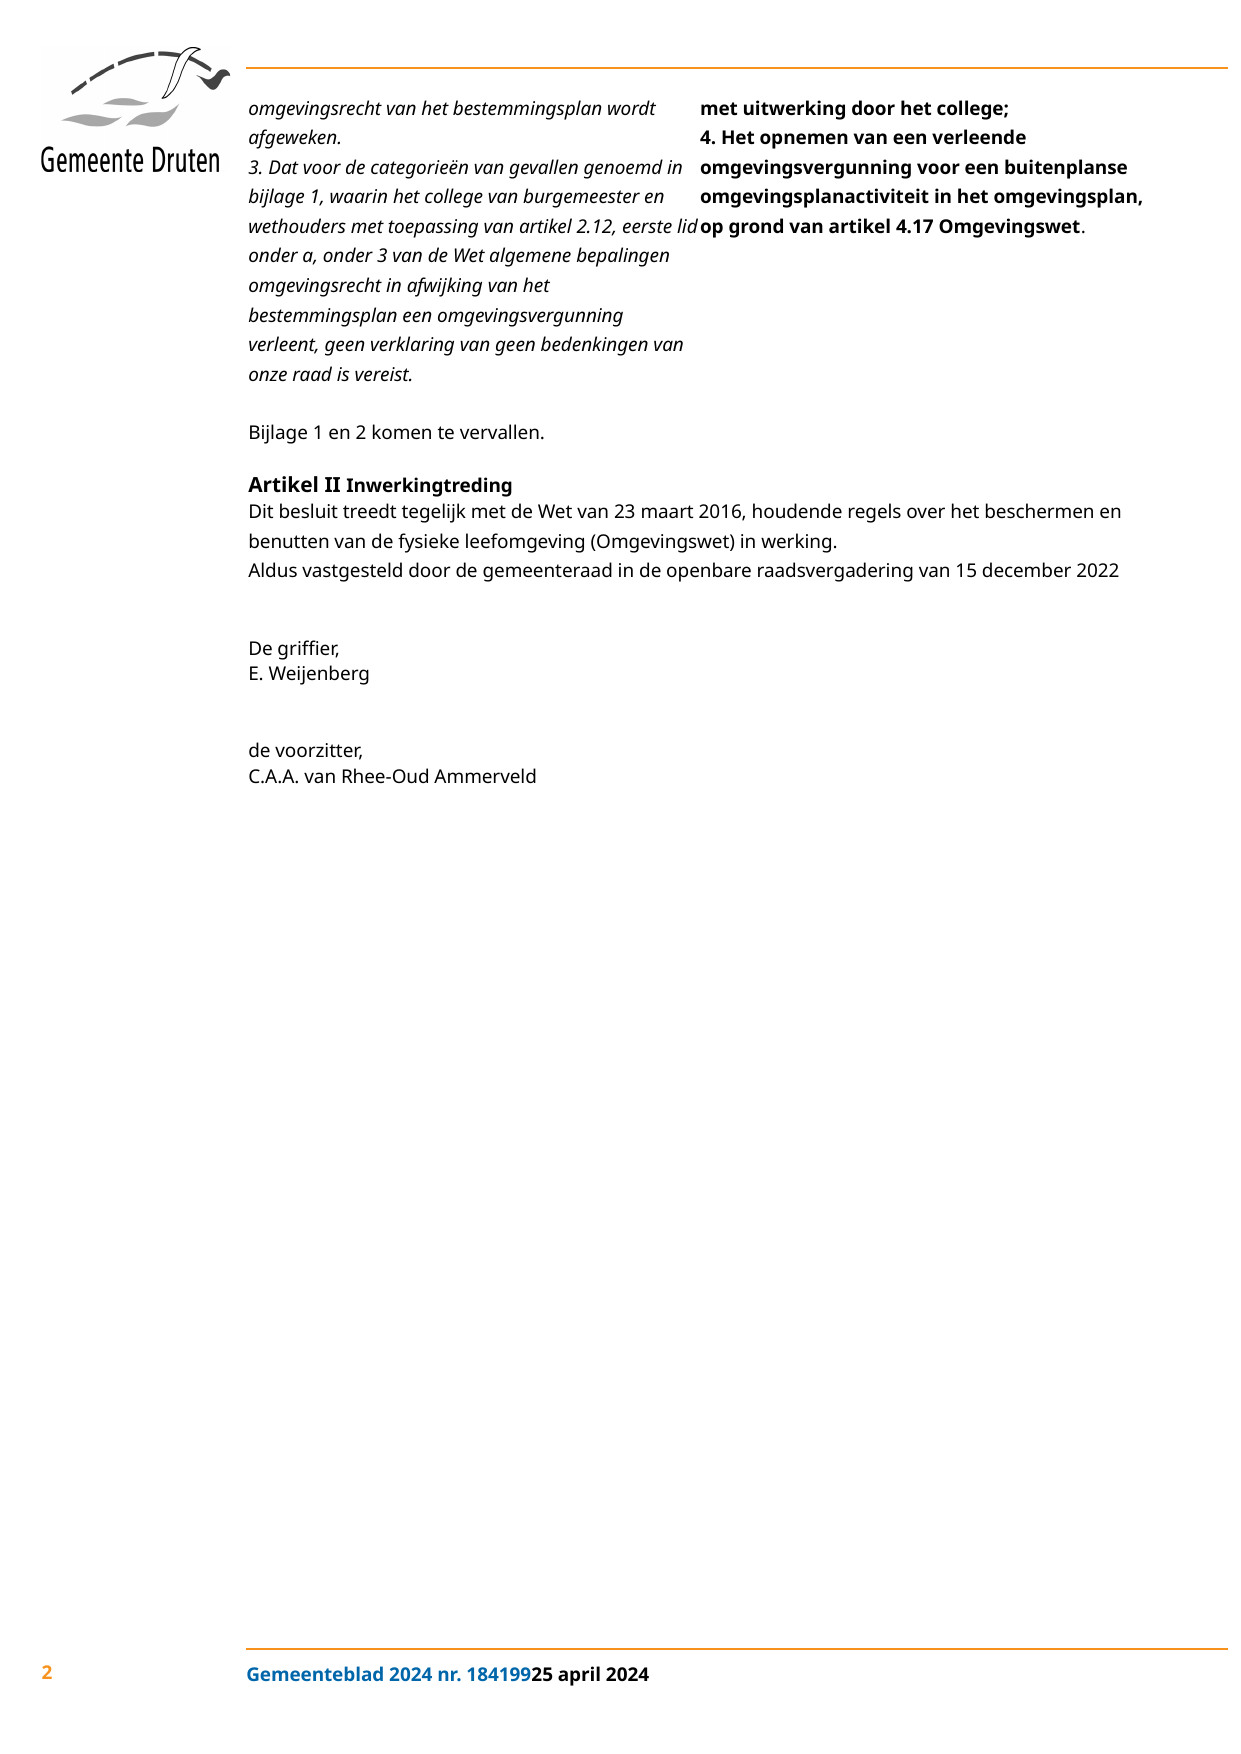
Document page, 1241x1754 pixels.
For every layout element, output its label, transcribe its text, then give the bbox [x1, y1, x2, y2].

picture [41, 47, 231, 172]
table_cell met uitwerking door het college; 4. Het opnemen van een verleende omgevingsvergunning voor een buitenplanse omgevingsplanactiviteit in het omgevingsplan, op grond van artikel 4.17 Omgevingswet. [700, 95, 1152, 387]
text Dit besluit treedt tegelijk met de Wet van 23 maart 2016, houdende regels over het beschermen en benutten van de fysieke leefomgeving (Omgevingswet) in werking. [248, 498, 1152, 554]
text E. Weijenberg [248, 661, 1152, 686]
text Aldus vastgesteld door de gemeenteraad in de openbare raadsvergadering van 15 december 2022 [248, 558, 1152, 583]
text de voorzitter, [248, 738, 1152, 763]
table_cell omgevingsrecht van het bestemmingsplan wordt afgeweken. 3. Dat voor de categorieën van gevallen genoemd in bijlage 1, waarin het college van burgemeester en wethouders met toepassing van artikel 2.12, eerste lid onder a, onder 3 van de Wet algemene bepalingen omgevingsrecht in afwijking van het bestemmingsplan een omgevingsvergunning verleent, geen verklaring van geen bedenkingen van onze raad is vereist. [248, 95, 700, 387]
text Artikel II Inwerkingtreding [248, 470, 1152, 498]
text C.A.A. van Rhee-Oud Ammerveld [248, 763, 1152, 789]
text Bijlage 1 en 2 komen te vervallen. [248, 419, 1152, 445]
text De griffier, [248, 635, 1152, 661]
